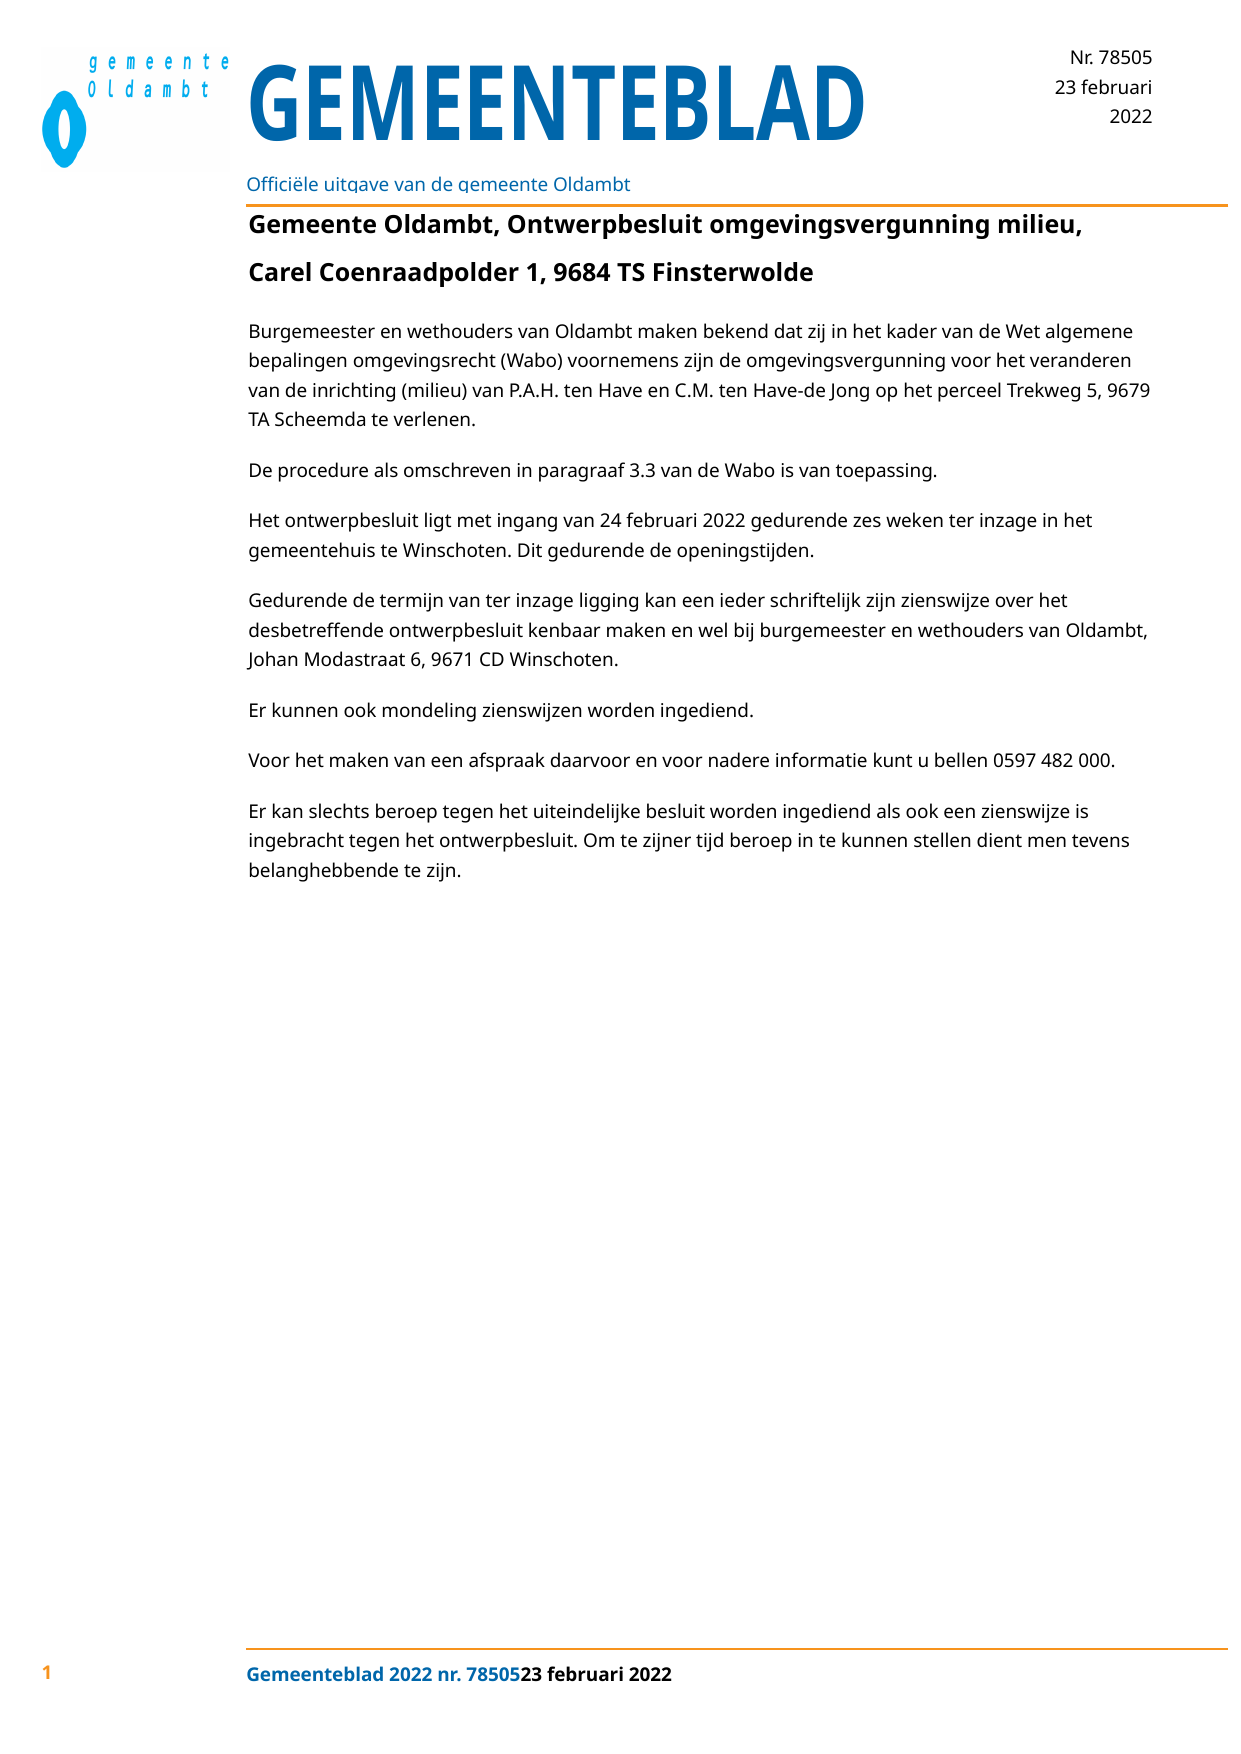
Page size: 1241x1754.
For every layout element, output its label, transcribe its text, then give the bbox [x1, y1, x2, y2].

text Er kunnen ook mondeling zienswijzen worden ingediend. [248, 697, 1152, 723]
text Gemeente Oldambt, Ontwerpbesluit omgevingsvergunning milieu, Carel Coenraadpolder 1, 9684 TS Finsterwolde [248, 207, 1152, 288]
text Gedurende de termijn van ter inzage ligging kan een ieder schriftelijk zijn zienswijze over het desbetreffende ontwerpbesluit kenbaar maken en wel bij burgemeester en wethouders van Oldambt, Johan Modastraat 6, 9671 CD Winschoten. [248, 587, 1152, 672]
picture [41, 47, 231, 172]
text De procedure als omschreven in paragraaf 3.3 van de Wabo is van toepassing. [248, 457, 1152, 483]
text Burgemeester en wethouders van Oldambt maken bekend dat zij in het kader van de Wet algemene bepalingen omgevingsrecht (Wabo) voornemens zijn de omgevingsvergunning voor het veranderen van de inrichting (milieu) van P.A.H. ten Have en C.M. ten Have-de Jong op het perceel Trekweg 5, 9679 TA Scheemda te verlenen. [248, 318, 1152, 432]
text Voor het maken van een afspraak daarvoor en voor nadere informatie kunt u bellen 0597 482 000. [248, 747, 1152, 773]
text Het ontwerpbesluit ligt met ingang van 24 februari 2022 gedurende zes weken ter inzage in het gemeentehuis te Winschoten. Dit gedurende de openingstijden. [248, 507, 1152, 563]
text Er kan slechts beroep tegen het uiteindelijke besluit worden ingediend als ook een zienswijze is ingebracht tegen het ontwerpbesluit. Om te zijner tijd beroep in te kunnen stellen dient men tevens belanghebbende te zijn. [248, 798, 1152, 883]
